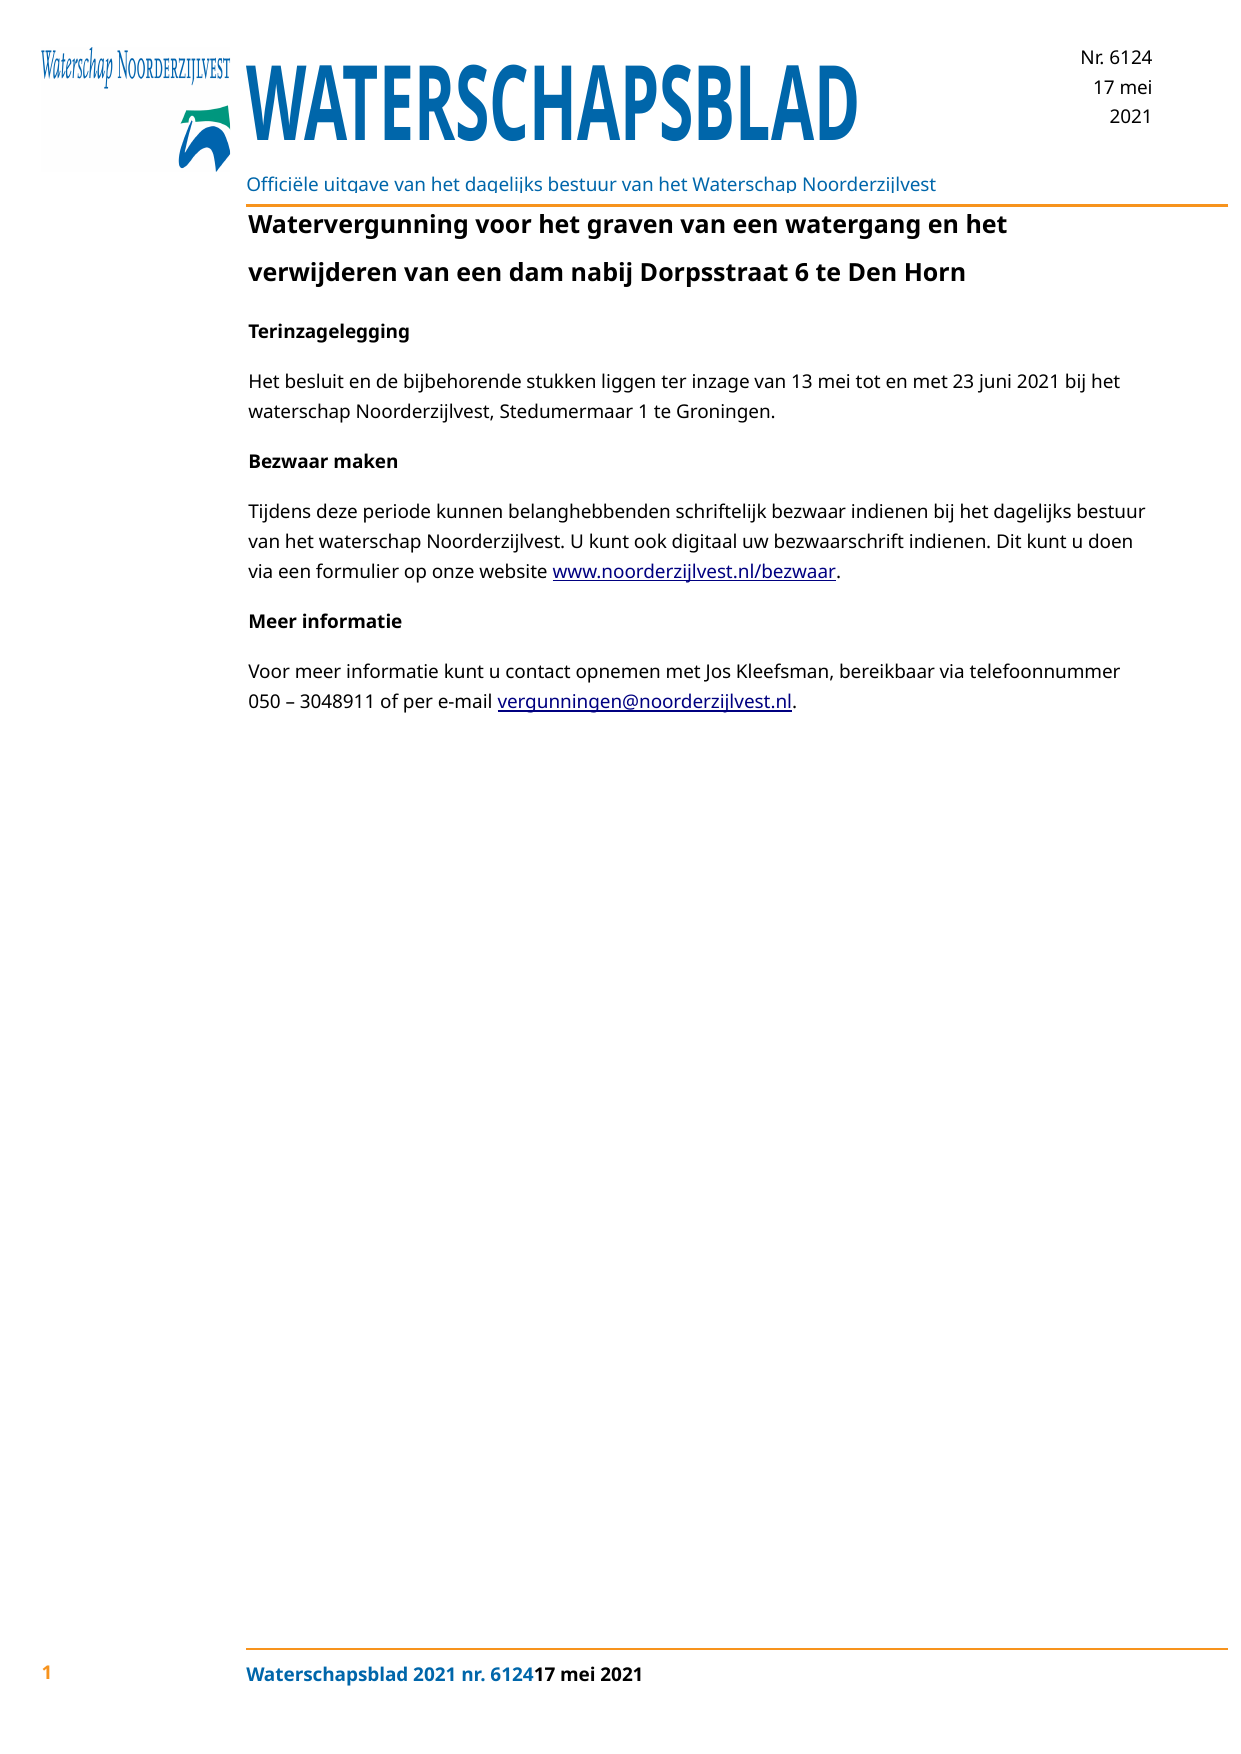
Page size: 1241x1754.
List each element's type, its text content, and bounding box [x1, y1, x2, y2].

text Tijdens deze periode kunnen belanghebbenden schriftelijk bezwaar indienen bij het dagelijks bestuur van het waterschap Noorderzijlvest. U kunt ook digitaal uw bezwaarschrift indienen. Dit kunt u doen via een formulier op onze website www.noorderzijlvest.nl/bezwaar. [248, 499, 1152, 584]
picture [41, 47, 231, 172]
text Bezwaar maken [248, 448, 1152, 474]
text Watervergunning voor het graven van een watergang en het verwijderen van een dam nabij Dorpsstraat 6 te Den Horn [248, 207, 1152, 288]
text Voor meer informatie kunt u contact opnemen met Jos Kleefsman, bereikbaar via telefoonnummer 050 – 3048911 of per e-mail vergunningen@noorderzijlvest.nl. [248, 659, 1152, 714]
text Terinzagelegging [248, 318, 1152, 344]
text Het besluit en de bijbehorende stukken liggen ter inzage van 13 mei tot en met 23 juni 2021 bij het waterschap Noorderzijlvest, Stedumermaar 1 te Groningen. [248, 368, 1152, 424]
text Meer informatie [248, 608, 1152, 634]
